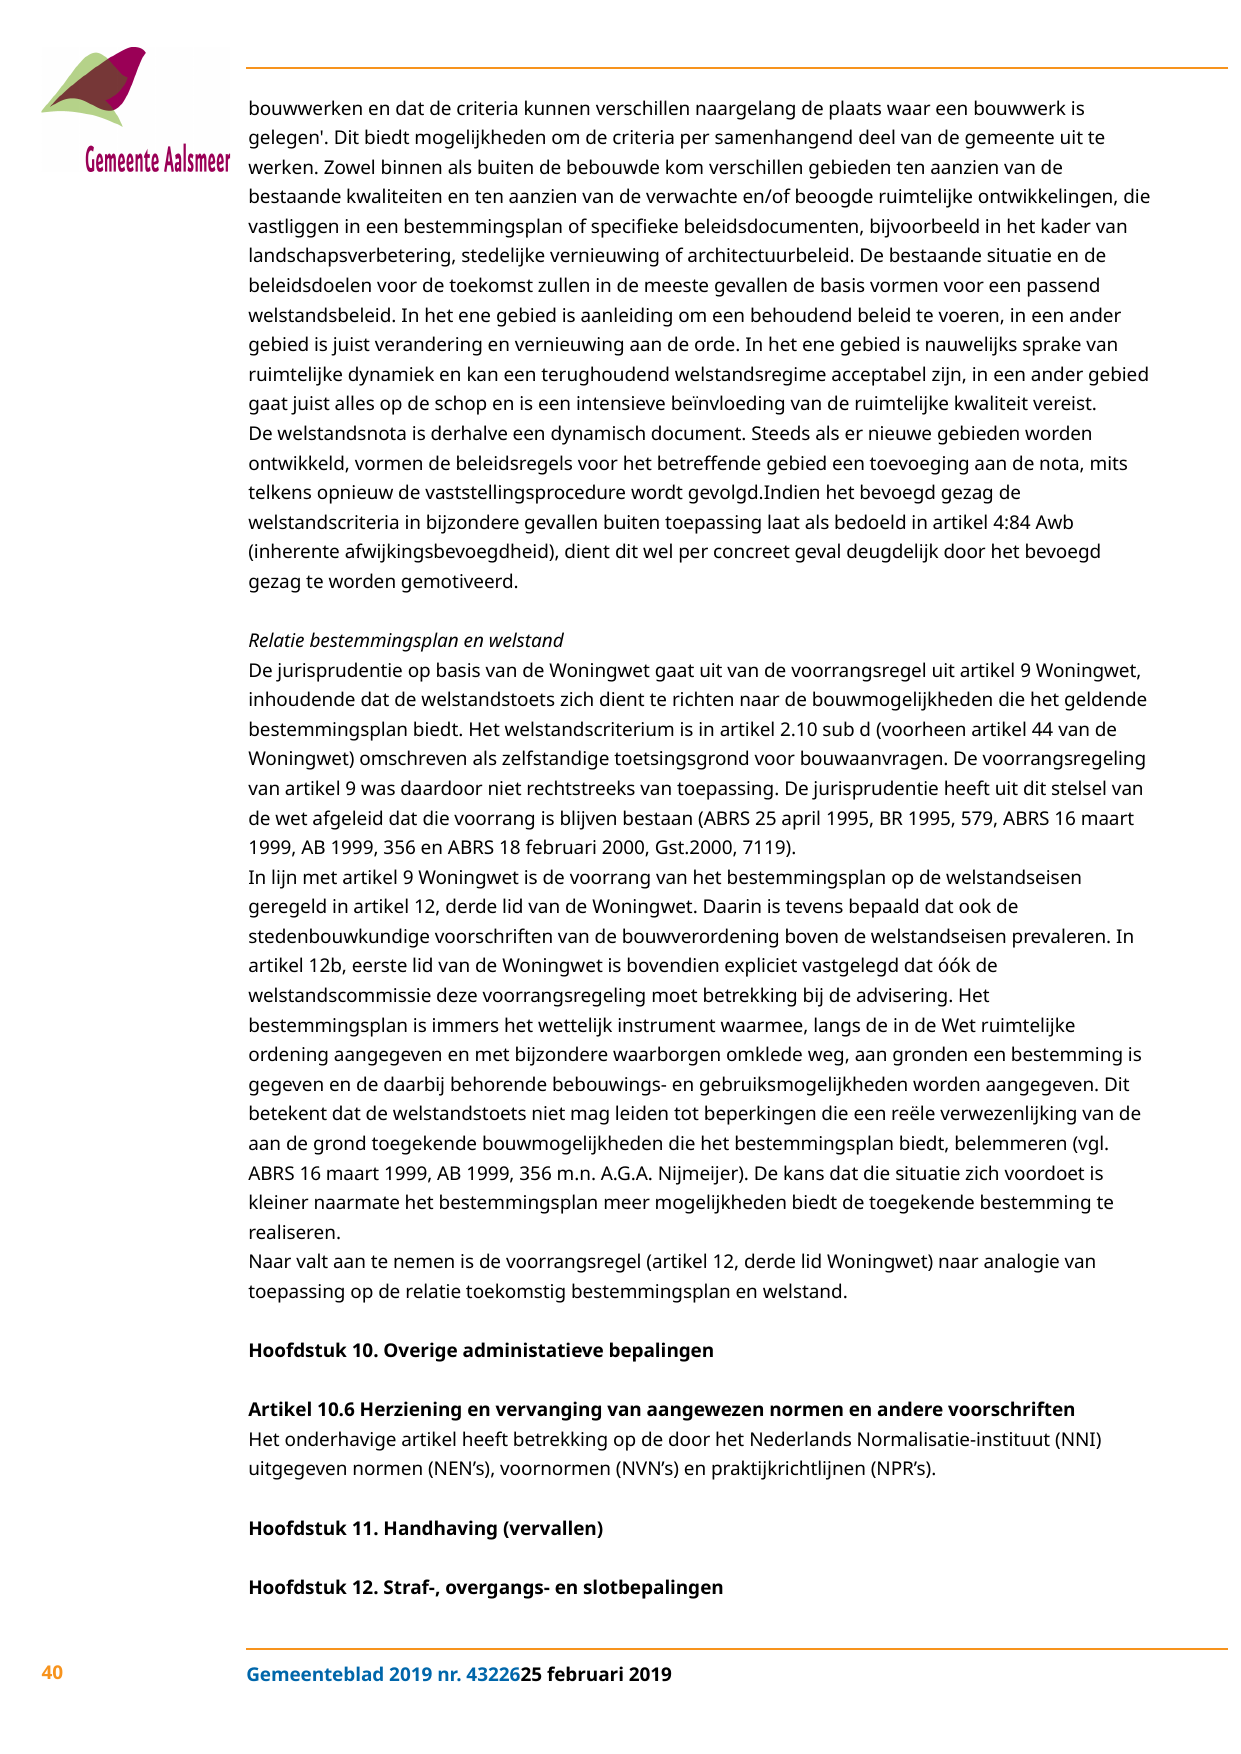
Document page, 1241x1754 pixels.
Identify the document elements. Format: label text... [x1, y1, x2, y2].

text In lijn met artikel 9 Woningwet is de voorrang van het bestemmingsplan op de welstandseisen geregeld in artikel 12, derde lid van de Woningwet. Daarin is tevens bepaald dat ook de stedenbouwkundige voorschriften van de bouwverordening boven de welstandseisen prevaleren. In artikel 12b, eerste lid van de Woningwet is bovendien expliciet vastgelegd dat óók de welstandscommissie deze voorrangsregeling moet betrekking bij de advisering. Het bestemmingsplan is immers het wettelijk instrument waarmee, langs de in de Wet ruimtelijke ordening aangegeven en met bijzondere waarborgen omklede weg, aan gronden een bestemming is gegeven en de daarbij behorende bebouwings- en gebruiksmogelijkheden worden aangegeven. Dit betekent dat de welstandstoets niet mag leiden tot beperkingen die een reële verwezenlijking van de aan de grond toegekende bouwmogelijkheden die het bestemmingsplan biedt, belemmeren (vgl. ABRS 16 maart 1999, AB 1999, 356 m.n. A.G.A. Nijmeijer). De kans dat die situatie zich voordoet is kleiner naarmate het bestemmingsplan meer mogelijkheden biedt de toegekende bestemming te realiseren. [248, 864, 1152, 1245]
text Hoofdstuk 11. Handhaving (vervallen) [248, 1515, 1152, 1541]
text bouwwerken en dat de criteria kunnen verschillen naargelang de plaats waar een bouwwerk is gelegen'. Dit biedt mogelijkheden om de criteria per samenhangend deel van de gemeente uit te werken. Zowel binnen als buiten de bebouwde kom verschillen gebieden ten aanzien van de bestaande kwaliteiten en ten aanzien van de verwachte en/of beoogde ruimtelijke ontwikkelingen, die vastliggen in een bestemmingsplan of specifieke beleidsdocumenten, bijvoorbeeld in het kader van landschapsverbetering, stedelijke vernieuwing of architectuurbeleid. De bestaande situatie en de beleidsdoelen voor de toekomst zullen in de meeste gevallen de basis vormen voor een passend welstandsbeleid. In het ene gebied is aanleiding om een behoudend beleid te voeren, in een ander gebied is juist verandering en vernieuwing aan de orde. In het ene gebied is nauwelijks sprake van ruimtelijke dynamiek en kan een terughoudend welstandsregime acceptabel zijn, in een ander gebied gaat juist alles op de schop en is een intensieve beïnvloeding van de ruimtelijke kwaliteit vereist. [248, 95, 1152, 416]
text Artikel 10.6 Herziening en vervanging van aangewezen normen en andere voorschriften [248, 1396, 1152, 1422]
picture [41, 47, 231, 172]
text Relatie bestemmingsplan en welstand [248, 627, 1152, 653]
text Hoofdstuk 12. Straf-, overgangs- en slotbepalingen [248, 1574, 1152, 1600]
text De welstandsnota is derhalve een dynamisch document. Steeds als er nieuwe gebieden worden ontwikkeld, vormen de beleidsregels voor het betreffende gebied een toevoeging aan de nota, mits telkens opnieuw de vaststellingsprocedure wordt gevolgd.Indien het bevoegd gezag de welstandscriteria in bijzondere gevallen buiten toepassing laat als bedoeld in artikel 4:84 Awb (inherente afwijkingsbevoegdheid), dient dit wel per concreet geval deugdelijk door het bevoegd gezag te worden gemotiveerd. [248, 420, 1152, 594]
text De jurisprudentie op basis van de Woningwet gaat uit van de voorrangsregel uit artikel 9 Woningwet, inhoudende dat de welstandstoets zich dient te richten naar de bouwmogelijkheden die het geldende bestemmingsplan biedt. Het welstandscriterium is in artikel 2.10 sub d (voorheen artikel 44 van de Woningwet) omschreven als zelfstandige toetsingsgrond voor bouwaanvragen. De voorrangsregeling van artikel 9 was daardoor niet rechtstreeks van toepassing. De jurisprudentie heeft uit dit stelsel van de wet afgeleid dat die voorrang is blijven bestaan (ABRS 25 april 1995, BR 1995, 579, ABRS 16 maart 1999, AB 1999, 356 en ABRS 18 februari 2000, Gst.2000, 7119). [248, 657, 1152, 860]
text Hoofdstuk 10. Overige administatieve bepalingen [248, 1337, 1152, 1363]
text Het onderhavige artikel heeft betrekking op de door het Nederlands Normalisatie-instituut (NNI) uitgegeven normen (NEN’s), voornormen (NVN’s) en praktijkrichtlijnen (NPR’s). [248, 1426, 1152, 1481]
text Naar valt aan te nemen is de voorrangsregel (artikel 12, derde lid Woningwet) naar analogie van toepassing op de relatie toekomstig bestemmingsplan en welstand. [248, 1248, 1152, 1304]
